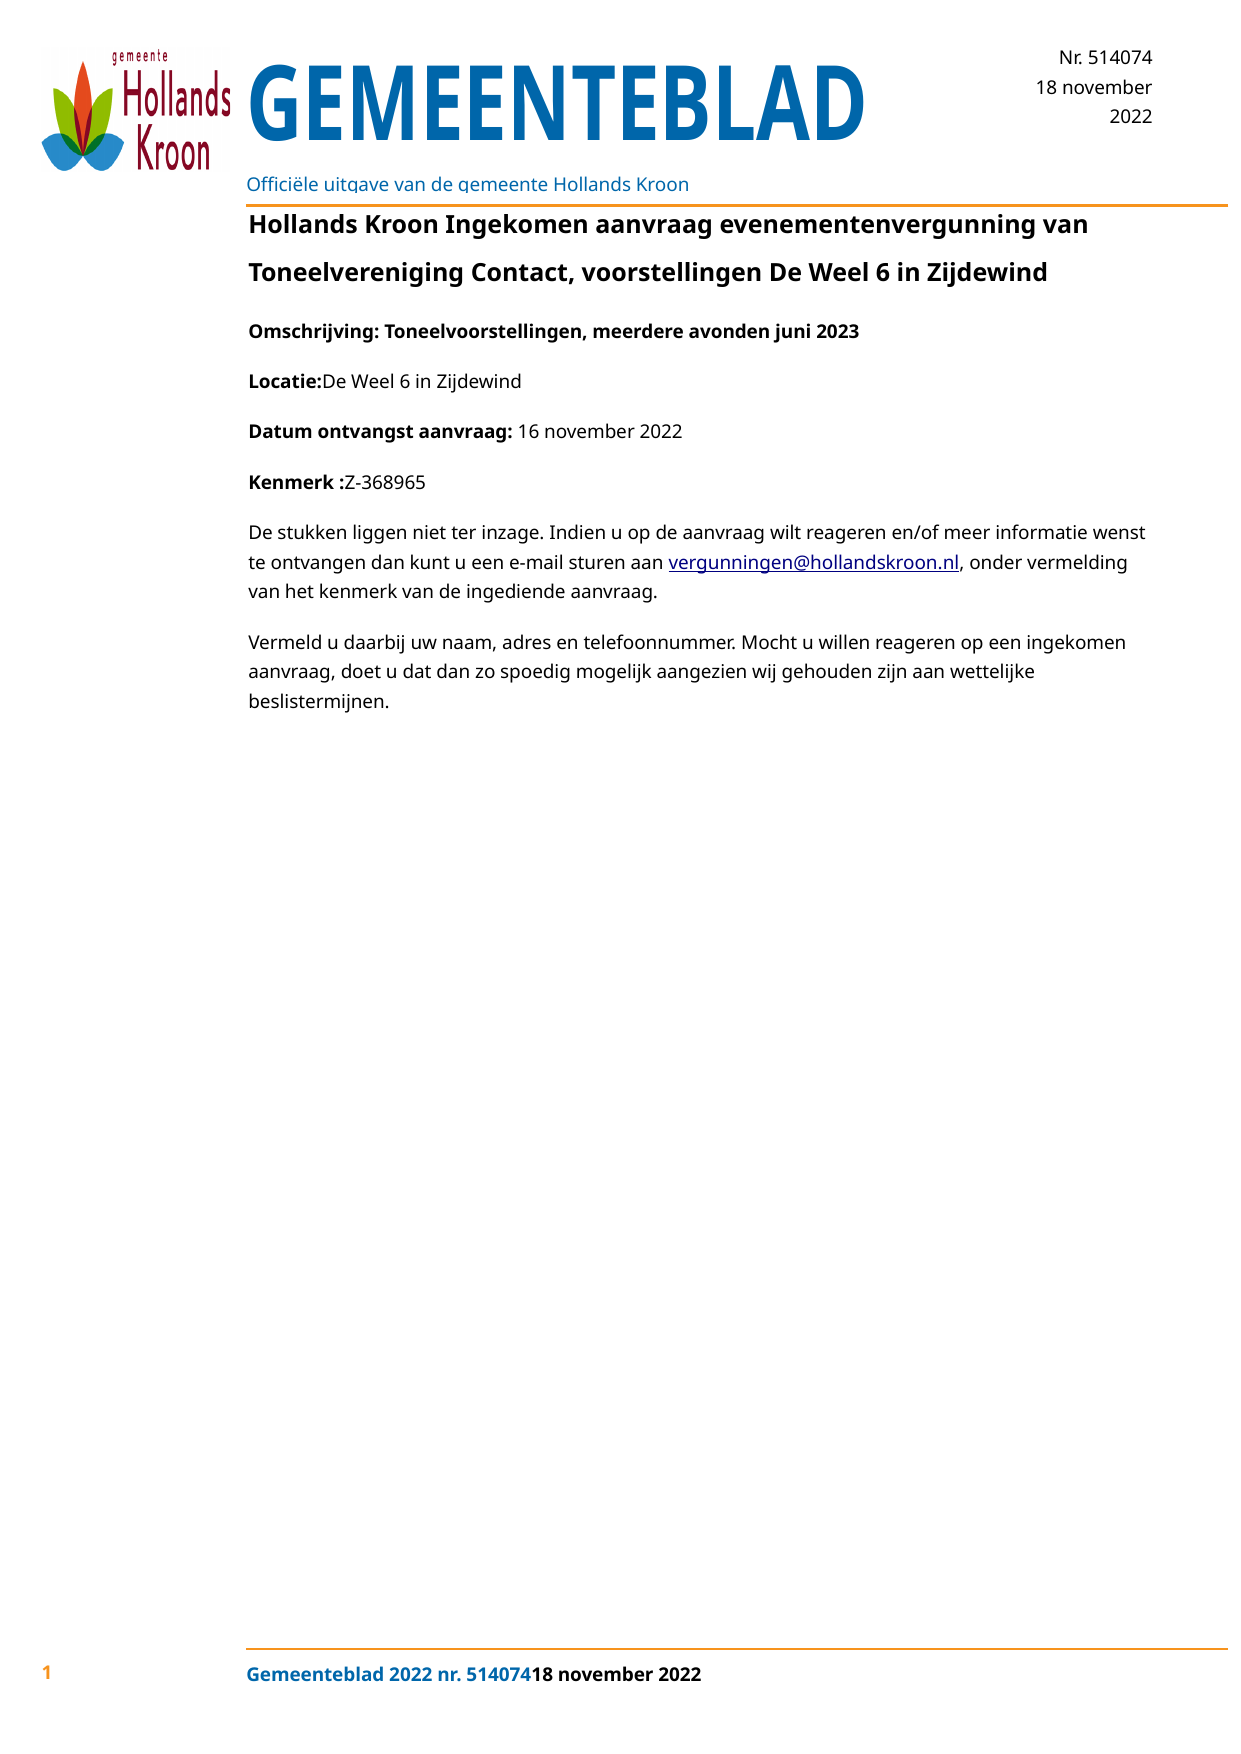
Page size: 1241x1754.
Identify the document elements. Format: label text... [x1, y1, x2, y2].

text Vermeld u daarbij uw naam, adres en telefoonnummer. Mocht u willen reageren op een ingekomen aanvraag, doet u dat dan zo spoedig mogelijk aangezien wij gehouden zijn aan wettelijke beslistermijnen. [248, 629, 1152, 714]
text Locatie:De Weel 6 in Zijdewind [248, 368, 1152, 394]
text Hollands Kroon Ingekomen aanvraag evenementenvergunning van Toneelvereniging Contact, voorstellingen De Weel 6 in Zijdewind [248, 207, 1152, 288]
text Kenmerk :Z-368965 [248, 469, 1152, 495]
text Omschrijving: Toneelvoorstellingen, meerdere avonden juni 2023 [248, 318, 1152, 344]
picture [41, 47, 231, 172]
text Datum ontvangst aanvraag: 16 november 2022 [248, 419, 1152, 444]
text De stukken liggen niet ter inzage. Indien u op de aanvraag wilt reageren en/of meer informatie wenst te ontvangen dan kunt u een e-mail sturen aan vergunningen@hollandskroon.nl, onder vermelding van het kenmerk van de ingediende aanvraag. [248, 519, 1152, 604]
